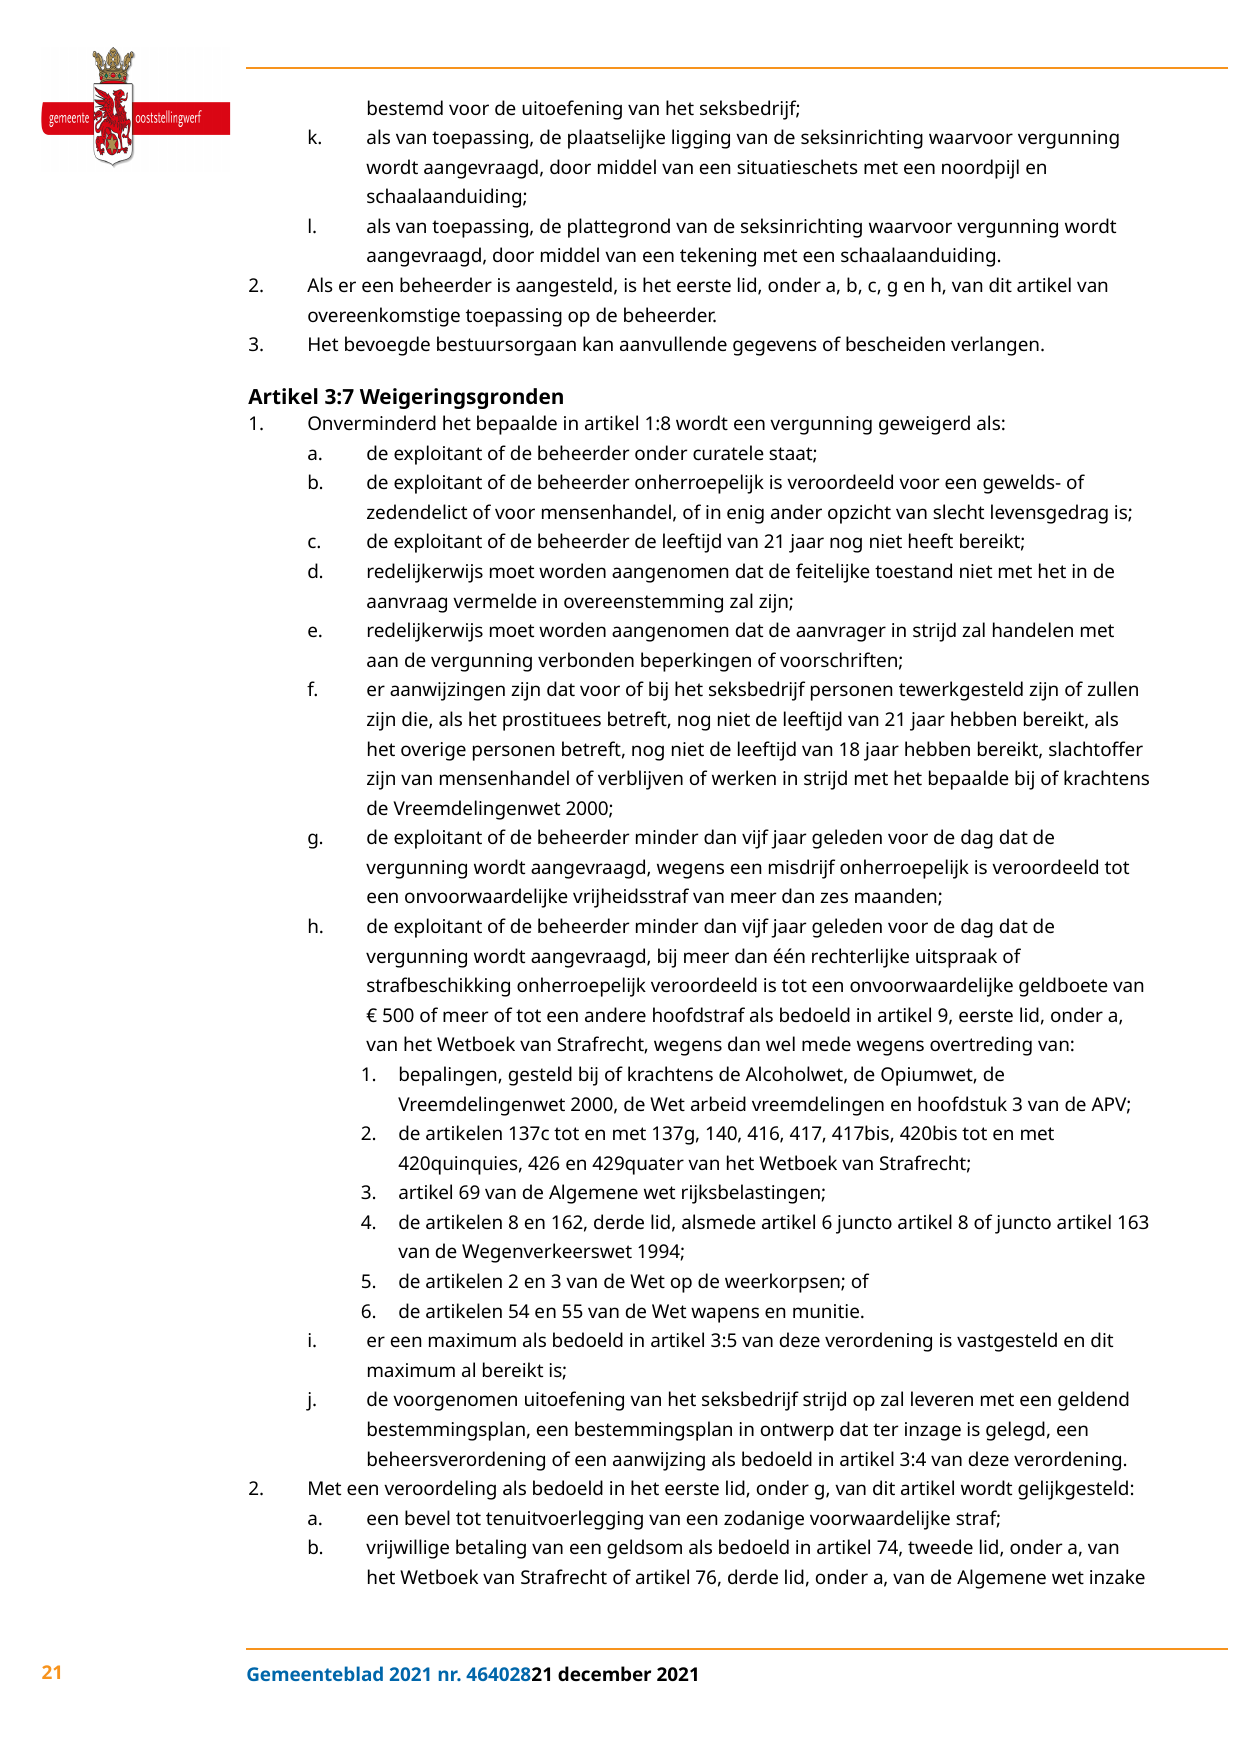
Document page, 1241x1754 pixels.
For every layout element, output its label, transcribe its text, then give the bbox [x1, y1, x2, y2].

list de artikelen 137c tot en met 137g, 140, 416, 417, 417bis, 420bis tot en met 420quinquies, 426 en 429quater van het Wetboek van Strafrecht; [361, 1120, 1152, 1176]
list artikel 69 van de Algemene wet rijksbelastingen; [361, 1179, 1152, 1205]
list de artikelen 54 en 55 van de Wet wapens en munitie. [361, 1298, 1152, 1323]
list als van toepassing, de plaatselijke ligging van de seksinrichting waarvoor vergunning wordt aangevraagd, door middel van een situatieschets met een noordpijl en schaalaanduiding; [307, 124, 1152, 209]
list de artikelen 8 en 162, derde lid, alsmede artikel 6 juncto artikel 8 of juncto artikel 163 van de Wegenverkeerswet 1994; [361, 1209, 1152, 1264]
list er een maximum als bedoeld in artikel 3:5 van deze verordening is vastgesteld en dit maximum al bereikt is; [307, 1327, 1152, 1383]
list een bevel tot tenuitvoerlegging van een zodanige voorwaardelijke straf; [307, 1505, 1152, 1531]
list bepalingen, gesteld bij of krachtens de Alcoholwet, de Opiumwet, de Vreemdelingenwet 2000, de Wet arbeid vreemdelingen en hoofdstuk 3 van de APV; [361, 1061, 1152, 1116]
list redelijkerwijs moet worden aangenomen dat de feitelijke toestand niet met het in de aanvraag vermelde in overeenstemming zal zijn; [307, 558, 1152, 613]
list Met een veroordeling als bedoeld in het eerste lid, onder g, van dit artikel wordt gelijkgesteld: [248, 1475, 1152, 1501]
list Het bevoegde bestuursorgaan kan aanvullende gegevens of bescheiden verlangen. [248, 331, 1152, 357]
list Als er een beheerder is aangesteld, is het eerste lid, onder a, b, c, g en h, van dit artikel van overeenkomstige toepassing op de beheerder. [248, 272, 1152, 328]
list de voorgenomen uitoefening van het seksbedrijf strijd op zal leveren met een geldend bestemmingsplan, een bestemmingsplan in ontwerp dat ter inzage is gelegd, een beheersverordening of een aanwijzing als bedoeld in artikel 3:4 van deze verordening. [307, 1387, 1152, 1471]
list de exploitant of de beheerder de leeftijd van 21 jaar nog niet heeft bereikt; [307, 529, 1152, 554]
list redelijkerwijs moet worden aangenomen dat de aanvrager in strijd zal handelen met aan de vergunning verbonden beperkingen of voorschriften; [307, 617, 1152, 673]
list bestemd voor de uitoefening van het seksbedrijf; [307, 95, 1152, 121]
text Artikel 3:7 Weigeringsgronden [248, 382, 1152, 410]
list de artikelen 2 en 3 van de Wet op de weerkorpsen; of [361, 1268, 1152, 1294]
list als van toepassing, de plattegrond van de seksinrichting waarvoor vergunning wordt aangevraagd, door middel van een tekening met een schaalaanduiding. [307, 213, 1152, 268]
list er aanwijzingen zijn dat voor of bij het seksbedrijf personen tewerkgesteld zijn of zullen zijn die, als het prostituees betreft, nog niet de leeftijd van 21 jaar hebben bereikt, als het overige personen betreft, nog niet de leeftijd van 18 jaar hebben bereikt, slachtoffer zijn van mensenhandel of verblijven of werken in strijd met het bepaalde bij of krachtens de Vreemdelingenwet 2000; [307, 677, 1152, 821]
list de exploitant of de beheerder onherroepelijk is veroordeeld voor een gewelds- of zedendelict of voor mensenhandel, of in enig ander opzicht van slecht levensgedrag is; [307, 469, 1152, 525]
list vrijwillige betaling van een geldsom als bedoeld in artikel 74, tweede lid, onder a, van het Wetboek van Strafrecht of artikel 76, derde lid, onder a, van de Algemene wet inzake [307, 1534, 1152, 1590]
list Onverminderd het bepaalde in artikel 1:8 wordt een vergunning geweigerd als: [248, 410, 1152, 436]
list de exploitant of de beheerder onder curatele staat; [307, 440, 1152, 466]
picture [41, 47, 231, 172]
list de exploitant of de beheerder minder dan vijf jaar geleden voor de dag dat de vergunning wordt aangevraagd, wegens een misdrijf onherroepelijk is veroordeeld tot een onvoorwaardelijke vrijheidsstraf van meer dan zes maanden; [307, 824, 1152, 909]
list de exploitant of de beheerder minder dan vijf jaar geleden voor de dag dat de vergunning wordt aangevraagd, bij meer dan één rechterlijke uitspraak of strafbeschikking onherroepelijk veroordeeld is tot een onvoorwaardelijke geldboete van € 500 of meer of tot een andere hoofdstraf als bedoeld in artikel 9, eerste lid, onder a, van het Wetboek van Strafrecht, wegens dan wel mede wegens overtreding van: [307, 913, 1152, 1057]
